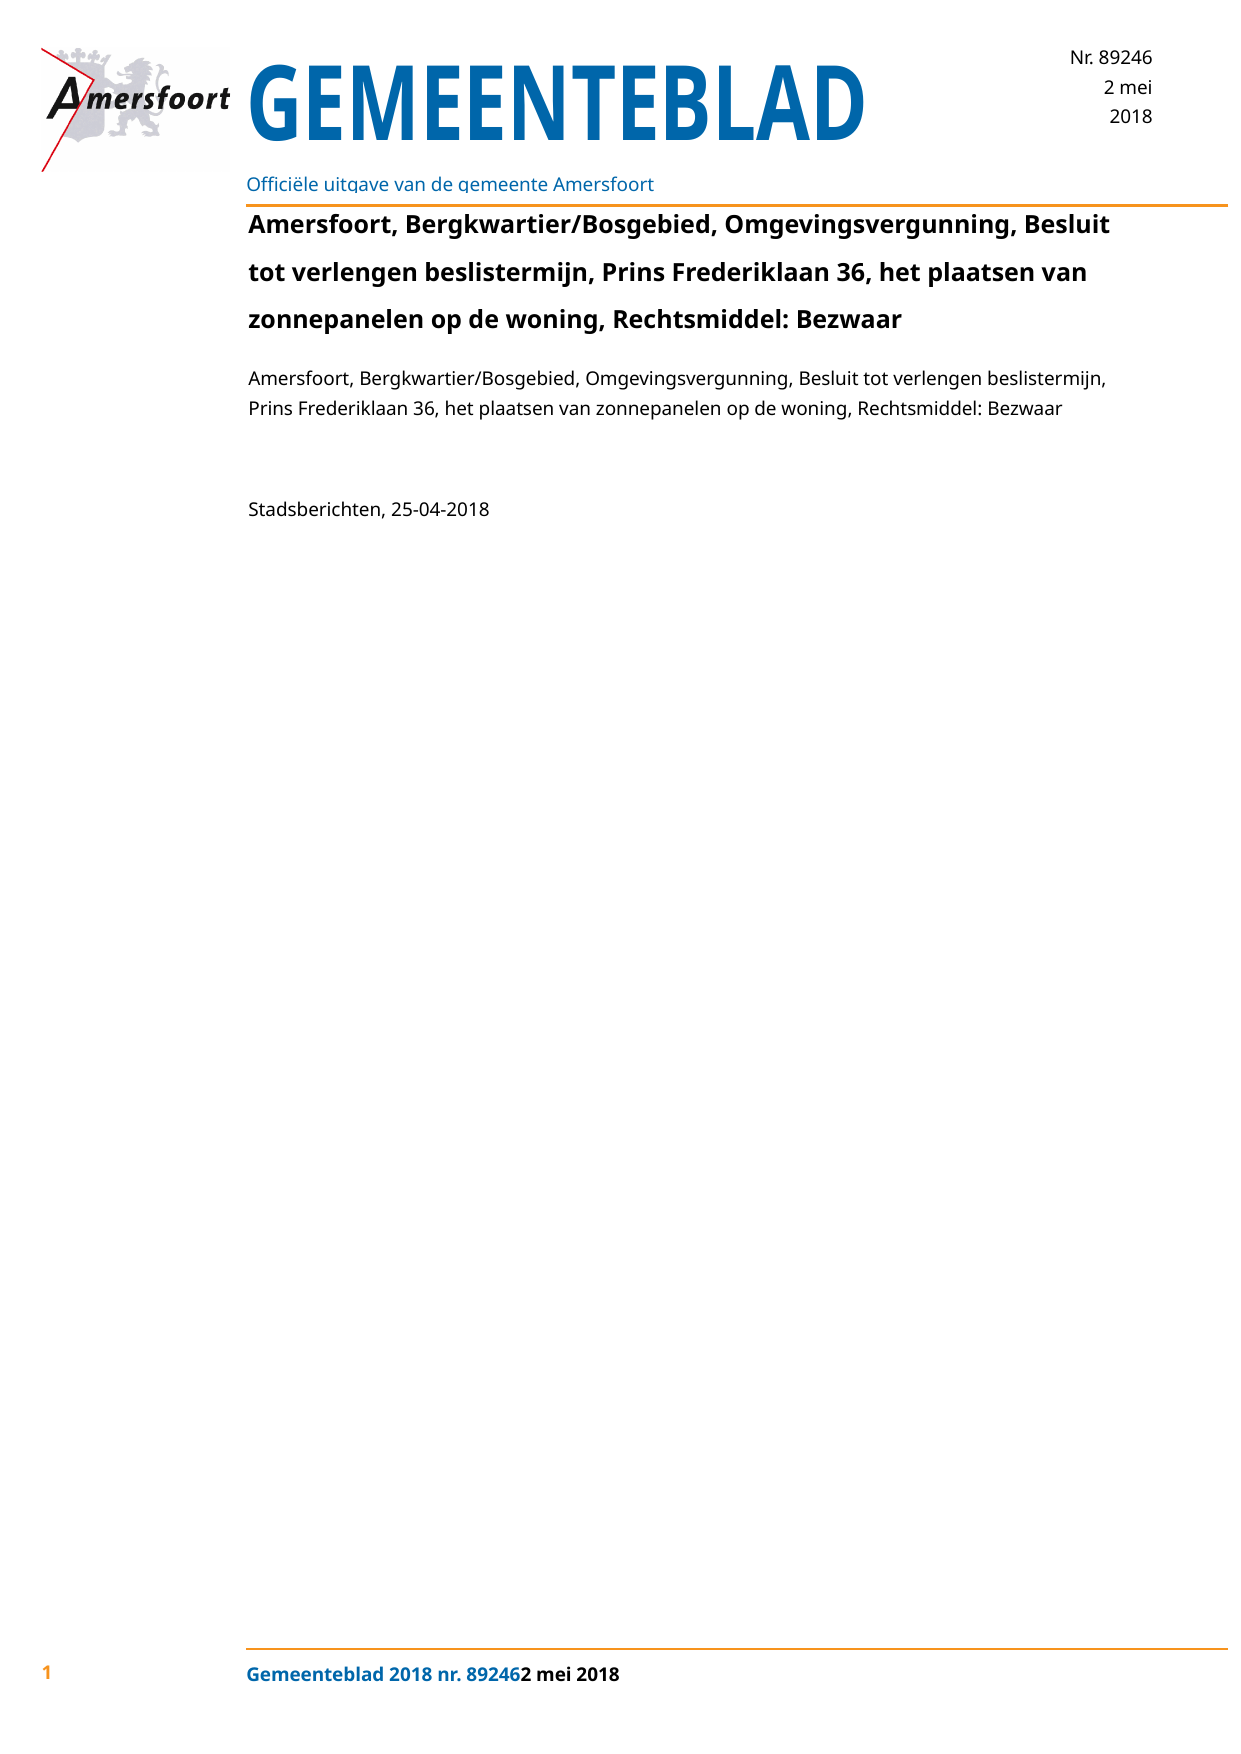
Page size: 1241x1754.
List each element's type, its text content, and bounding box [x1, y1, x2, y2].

text Amersfoort, Bergkwartier/Bosgebied, Omgevingsvergunning, Besluit tot verlengen beslistermijn, Prins Frederiklaan 36, het plaatsen van zonnepanelen op de woning, Rechtsmiddel: Bezwaar [248, 207, 1152, 336]
text Stadsberichten, 25-04-2018 [248, 496, 1152, 522]
picture [41, 47, 231, 172]
text Amersfoort, Bergkwartier/Bosgebied, Omgevingsvergunning, Besluit tot verlengen beslistermijn, Prins Frederiklaan 36, het plaatsen van zonnepanelen op de woning, Rechtsmiddel: Bezwaar [248, 366, 1152, 421]
